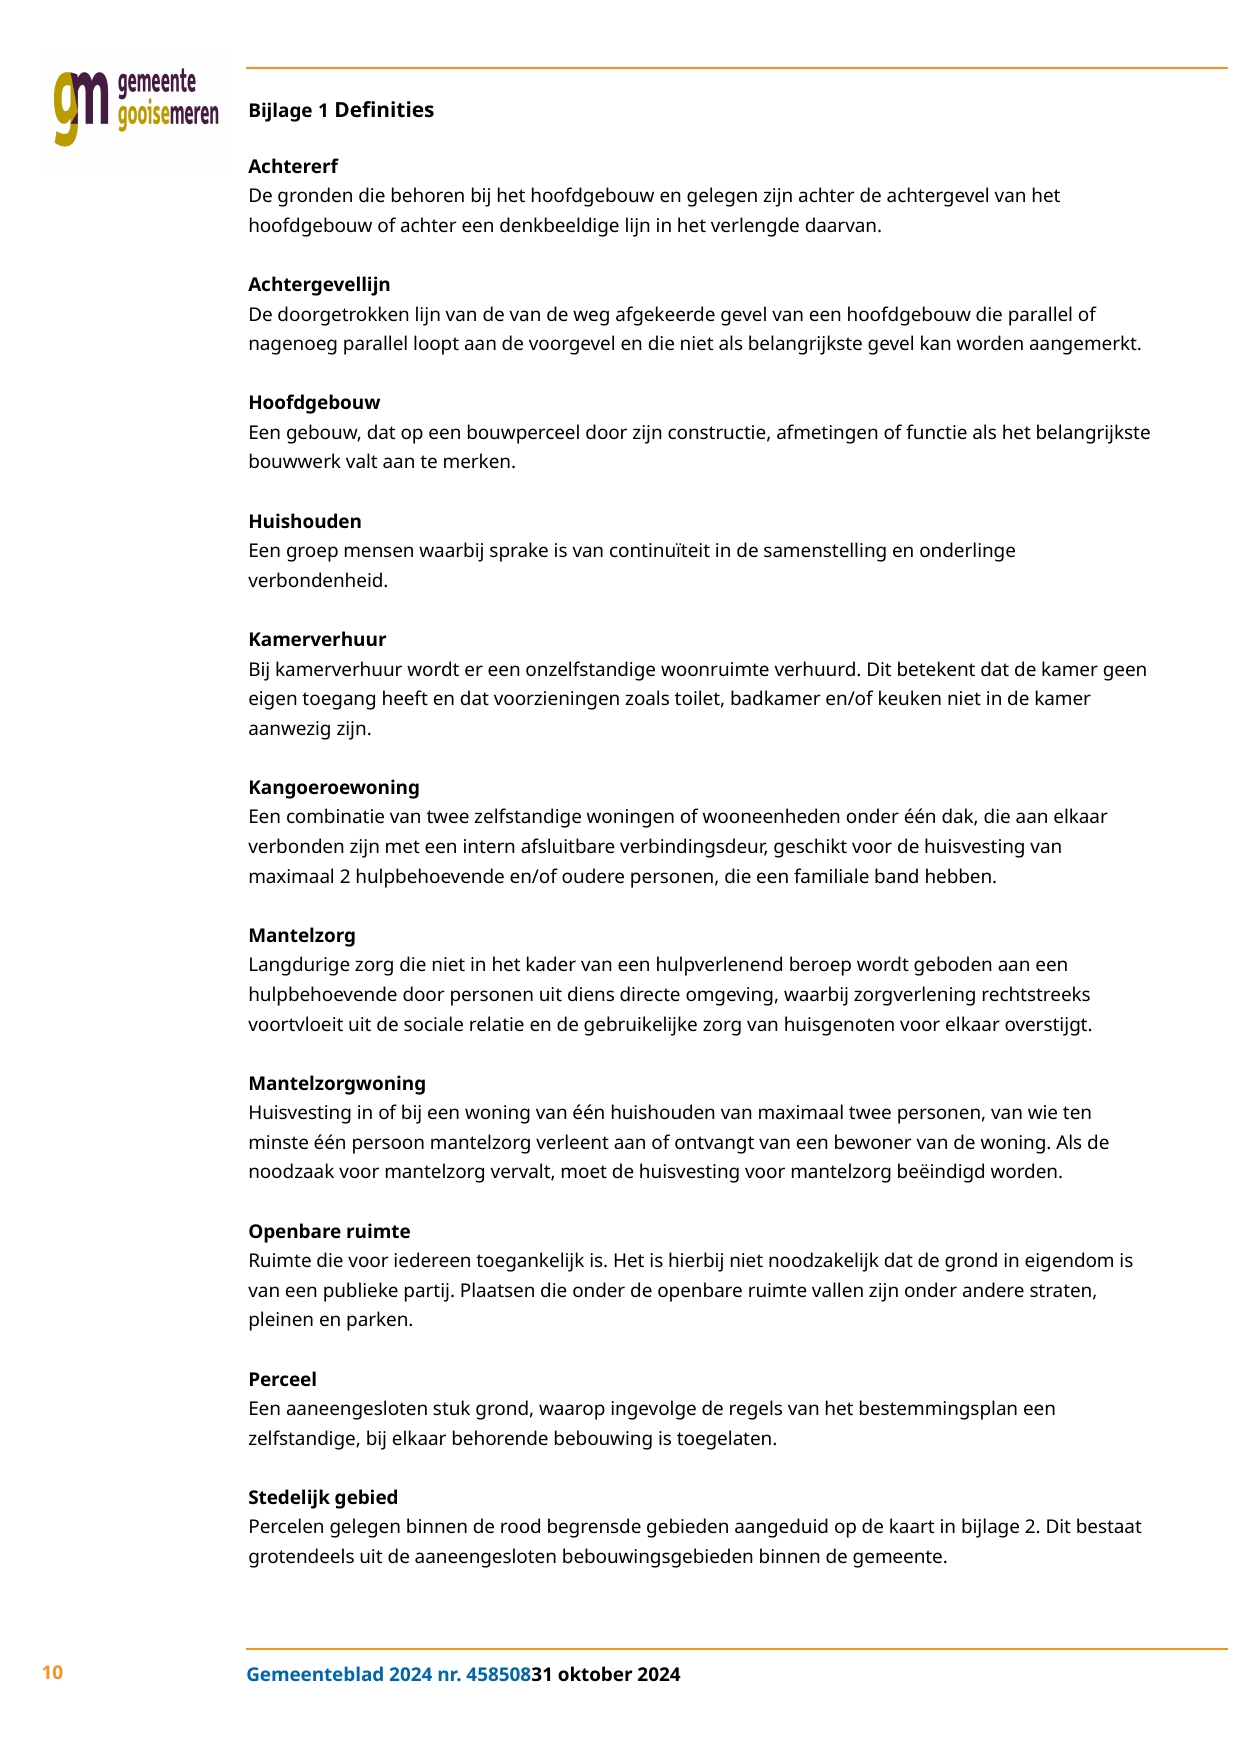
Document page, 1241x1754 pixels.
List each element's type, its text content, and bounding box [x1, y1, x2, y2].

text Hoofdgebouw [248, 389, 1152, 415]
text Een aaneengesloten stuk grond, waarop ingevolge de regels van het bestemmingsplan een zelfstandige, bij elkaar behorende bebouwing is toegelaten. [248, 1395, 1152, 1451]
text De gronden die behoren bij het hoofdgebouw en gelegen zijn achter de achtergevel van het hoofdgebouw of achter een denkbeeldige lijn in het verlengde daarvan. [248, 182, 1152, 238]
text Bij kamerverhuur wordt er een onzelfstandige woonruimte verhuurd. Dit betekent dat de kamer geen eigen toegang heeft en dat voorzieningen zoals toilet, badkamer en/of keuken niet in de kamer aanwezig zijn. [248, 656, 1152, 741]
text Mantelzorgwoning [248, 1070, 1152, 1096]
text Kamerverhuur [248, 626, 1152, 652]
text Een combinatie van twee zelfstandige woningen of wooneenheden onder één dak, die aan elkaar verbonden zijn met een intern afsluitbare verbindingsdeur, geschikt voor de huisvesting van maximaal 2 hulpbehoevende en/of oudere personen, die een familiale band hebben. [248, 804, 1152, 889]
text Mantelzorg [248, 922, 1152, 948]
text Achtergevellijn [248, 271, 1152, 297]
text Openbare ruimte [248, 1218, 1152, 1244]
text Achtererf [248, 153, 1152, 179]
text Een groep mensen waarbij sprake is van continuïteit in de samenstelling en onderlinge verbondenheid. [248, 537, 1152, 593]
text Huishouden [248, 508, 1152, 534]
text Percelen gelegen binnen de rood begrensde gebieden aangeduid op de kaart in bijlage 2. Dit bestaat grotendeels uit de aaneengesloten bebouwingsgebieden binnen de gemeente. [248, 1514, 1152, 1569]
text De doorgetrokken lijn van de van de weg afgekeerde gevel van een hoofdgebouw die parallel of nagenoeg parallel loopt aan de voorgevel en die niet als belangrijkste gevel kan worden aangemerkt. [248, 301, 1152, 356]
text Stedelijk gebied [248, 1484, 1152, 1510]
text Langdurige zorg die niet in het kader van een hulpverlenend beroep wordt geboden aan een hulpbehoevende door personen uit diens directe omgeving, waarbij zorgverlening rechtstreeks voortvloeit uit de sociale relatie en de gebruikelijke zorg van huisgenoten voor elkaar overstijgt. [248, 952, 1152, 1037]
text Kangoeroewoning [248, 774, 1152, 800]
text Perceel [248, 1366, 1152, 1392]
text Bijlage 1 Definities [248, 95, 1152, 123]
picture [41, 47, 231, 172]
text Huisvesting in of bij een woning van één huishouden van maximaal twee personen, van wie ten minste één persoon mantelzorg verleent aan of ontvangt van een bewoner van de woning. Als de noodzaak voor mantelzorg vervalt, moet de huisvesting voor mantelzorg beëindigd worden. [248, 1099, 1152, 1184]
text Een gebouw, dat op een bouwperceel door zijn constructie, afmetingen of functie als het belangrijkste bouwwerk valt aan te merken. [248, 419, 1152, 474]
text Ruimte die voor iedereen toegankelijk is. Het is hierbij niet noodzakelijk dat de grond in eigendom is van een publieke partij. Plaatsen die onder de openbare ruimte vallen zijn onder andere straten, pleinen en parken. [248, 1247, 1152, 1332]
